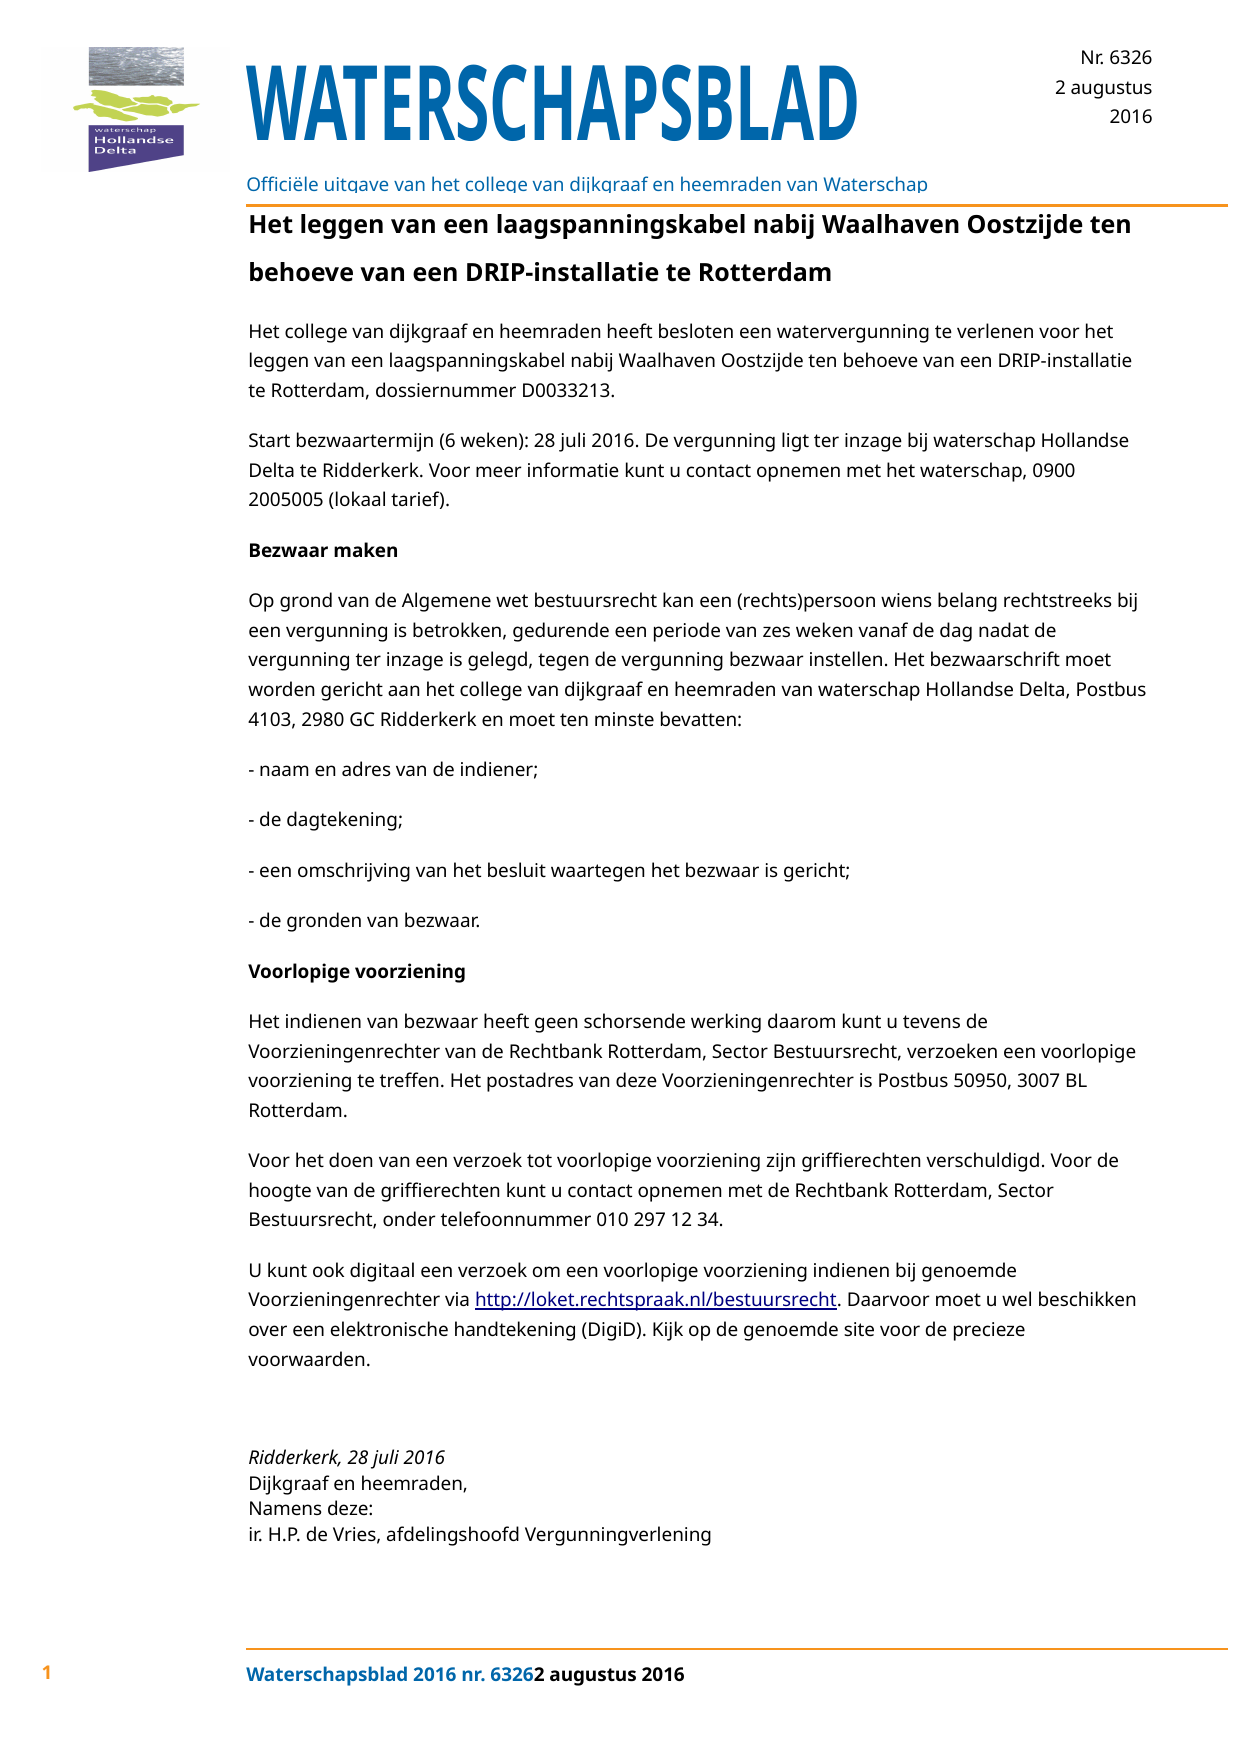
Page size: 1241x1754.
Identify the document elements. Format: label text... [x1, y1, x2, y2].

text - naam en adres van de indiener; [248, 756, 1152, 782]
text Start bezwaartermijn (6 weken): 28 juli 2016. De vergunning ligt ter inzage bij waterschap Hollandse Delta te Ridderkerk. Voor meer informatie kunt u contact opnemen met het waterschap, 0900 2005005 (lokaal tarief). [248, 427, 1152, 512]
text - een omschrijving van het besluit waartegen het bezwaar is gericht; [248, 857, 1152, 883]
text Op grond van de Algemene wet bestuursrecht kan een (rechts)persoon wiens belang rechtstreeks bij een vergunning is betrokken, gedurende een periode van zes weken vanaf de dag nadat de vergunning ter inzage is gelegd, tegen de vergunning bezwaar instellen. Het bezwaarschrift moet worden gericht aan het college van dijkgraaf en heemraden van waterschap Hollandse Delta, Postbus 4103, 2980 GC Ridderkerk en moet ten minste bevatten: [248, 587, 1152, 732]
text U kunt ook digitaal een verzoek om een voorlopige voorziening indienen bij genoemde Voorzieningenrechter via http://loket.rechtspraak.nl/bestuursrecht. Daarvoor moet u wel beschikken over een elektronische handtekening (DigiD). Kijk op de genoemde site voor de precieze voorwaarden. [248, 1257, 1152, 1372]
text ir. H.P. de Vries, afdelingshoofd Vergunningverlening [248, 1521, 1152, 1547]
text - de dagtekening; [248, 807, 1152, 832]
text Ridderkerk, 28 juli 2016 [248, 1444, 1152, 1470]
text Het college van dijkgraaf en heemraden heeft besloten een watervergunning te verlenen voor het leggen van een laagspanningskabel nabij Waalhaven Oostzijde ten behoeve van een DRIP-installatie te Rotterdam, dossiernummer D0033213. [248, 318, 1152, 403]
text Namens deze: [248, 1496, 1152, 1521]
text Bezwaar maken [248, 537, 1152, 563]
text - de gronden van bezwaar. [248, 907, 1152, 933]
text Dijkgraaf en heemraden, [248, 1470, 1152, 1496]
picture [41, 47, 231, 172]
text Het indienen van bezwaar heeft geen schorsende werking daarom kunt u tevens de Voorzieningenrechter van de Rechtbank Rotterdam, Sector Bestuursrecht, verzoeken een voorlopige voorziening te treffen. Het postadres van deze Voorzieningenrechter is Postbus 50950, 3007 BL Rotterdam. [248, 1008, 1152, 1123]
text Het leggen van een laagspanningskabel nabij Waalhaven Oostzijde ten behoeve van een DRIP-installatie te Rotterdam [248, 207, 1152, 288]
text Voor het doen van een verzoek tot voorlopige voorziening zijn griffierechten verschuldigd. Voor de hoogte van de griffierechten kunt u contact opnemen met de Rechtbank Rotterdam, Sector Bestuursrecht, onder telefoonnummer 010 297 12 34. [248, 1147, 1152, 1232]
text Voorlopige voorziening [248, 958, 1152, 984]
